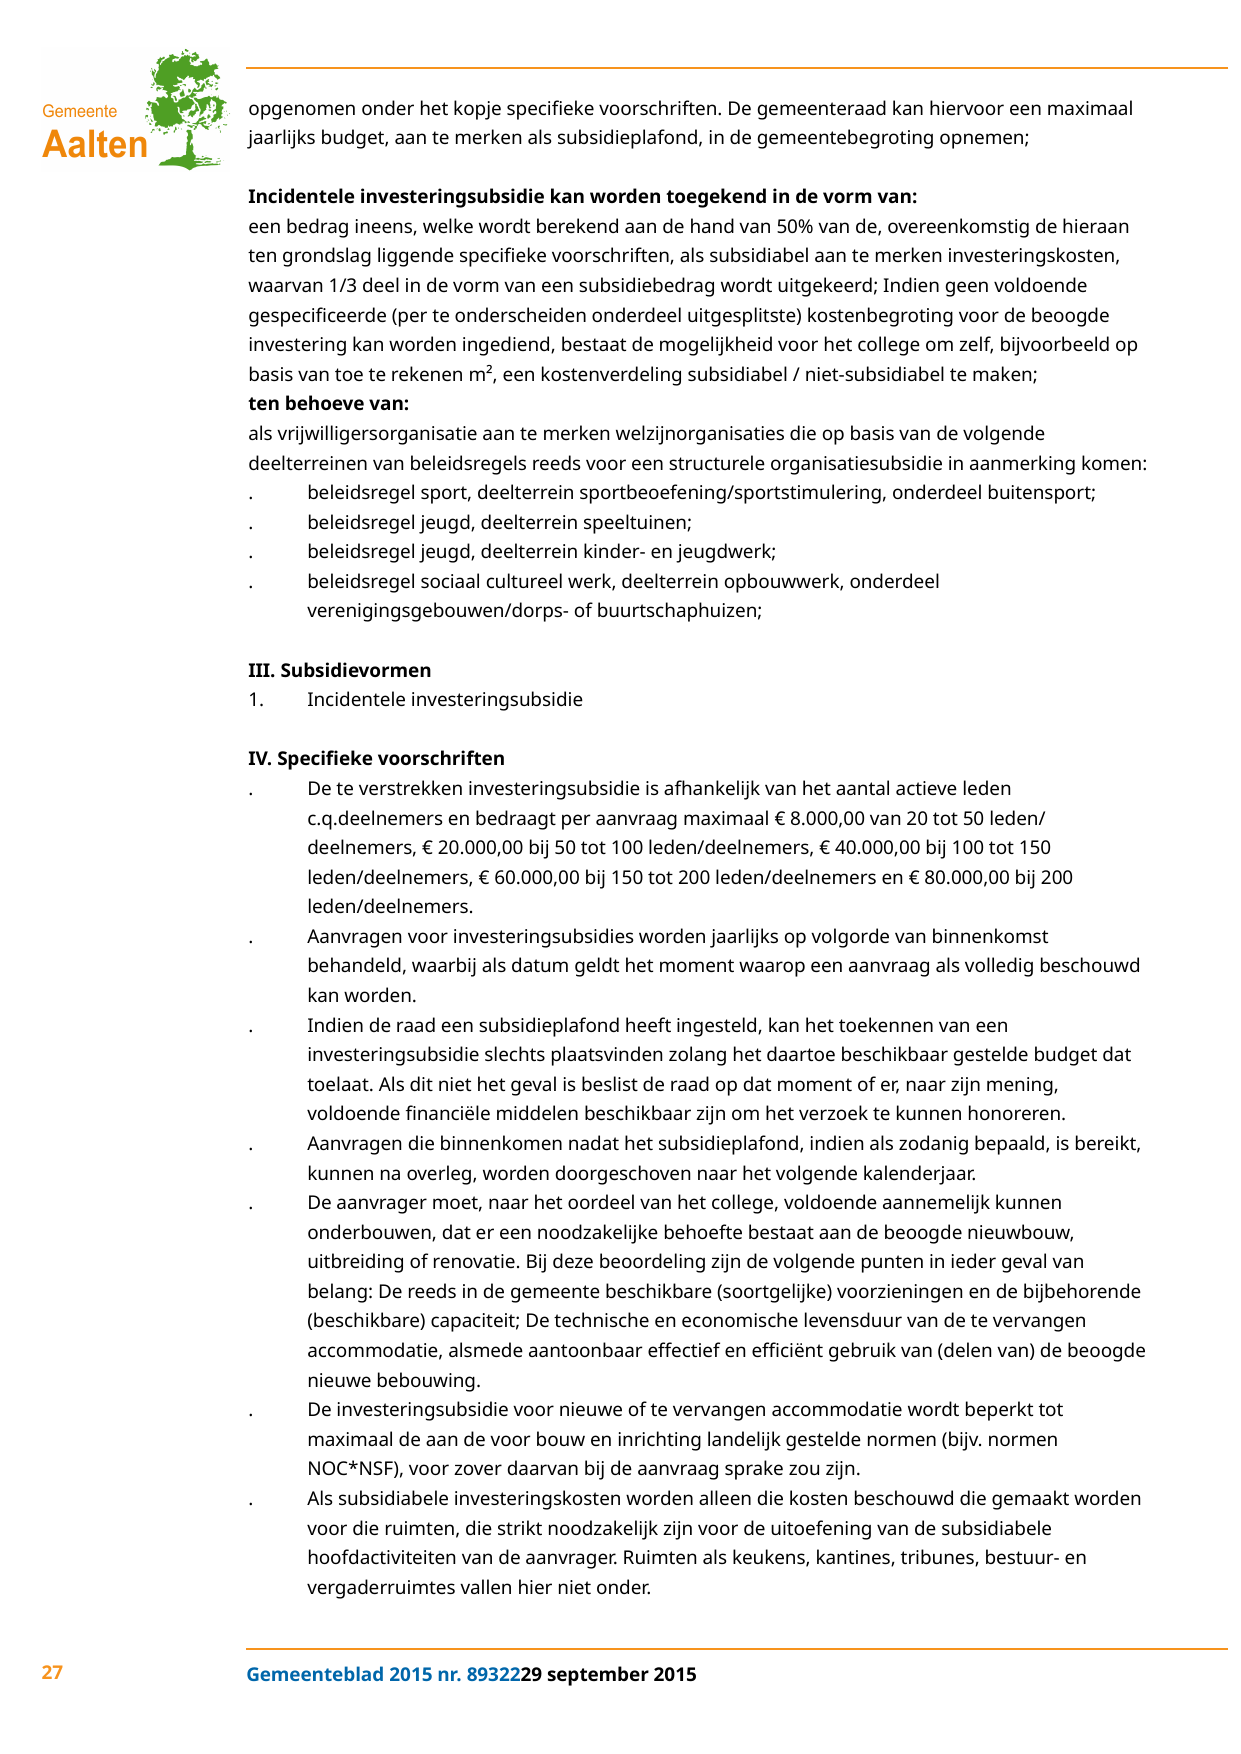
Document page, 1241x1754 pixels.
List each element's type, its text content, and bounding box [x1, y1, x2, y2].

text III. Subsidievormen [248, 657, 1152, 683]
list Indien de raad een subsidieplafond heeft ingesteld, kan het toekennen van een investeringsubsidie slechts plaatsvinden zolang het daartoe beschikbaar gestelde budget dat toelaat. Als dit niet het geval is beslist de raad op dat moment of er, naar zijn mening, voldoende financiële middelen beschikbaar zijn om het verzoek te kunnen honoreren. [248, 1012, 1152, 1126]
list De investeringsubsidie voor nieuwe of te vervangen accommodatie wordt beperkt tot maximaal de aan de voor bouw en inrichting landelijk gestelde normen (bijv. normen NOC*NSF), voor zover daarvan bij de aanvraag sprake zou zijn. [248, 1396, 1152, 1481]
text een bedrag ineens, welke wordt berekend aan de hand van 50% van de, overeenkomstig de hieraan ten grondslag liggende specifieke voorschriften, als subsidiabel aan te merken investeringskosten, waarvan 1/3 deel in de vorm van een subsidiebedrag wordt uitgekeerd; Indien geen voldoende gespecificeerde (per te onderscheiden onderdeel uitgesplitste) kostenbegroting voor de beoogde investering kan worden ingediend, bestaat de mogelijkheid voor het college om zelf, bijvoorbeeld op basis van toe te rekenen m², een kostenverdeling subsidiabel / niet-subsidiabel te maken; [248, 213, 1152, 387]
list Incidentele investeringsubsidie [248, 686, 1152, 712]
text IV. Specifieke voorschriften [248, 746, 1152, 771]
list De aanvrager moet, naar het oordeel van het college, voldoende aannemelijk kunnen onderbouwen, dat er een noodzakelijke behoefte bestaat aan de beoogde nieuwbouw, uitbreiding of renovatie. Bij deze beoordeling zijn de volgende punten in ieder geval van belang: De reeds in de gemeente beschikbare (soortgelijke) voorzieningen en de bijbehorende (beschikbare) capaciteit; De technische en economische levensduur van de te vervangen accommodatie, alsmede aantoonbaar effectief en efficiënt gebruik van (delen van) de beoogde nieuwe bebouwing. [248, 1189, 1152, 1393]
list Als subsidiabele investeringskosten worden alleen die kosten beschouwd die gemaakt worden voor die ruimten, die strikt noodzakelijk zijn voor de uitoefening van de subsidiabele hoofdactiviteiten van de aanvrager. Ruimten als keukens, kantines, tribunes, bestuur- en vergaderruimtes vallen hier niet onder. [248, 1485, 1152, 1600]
list beleidsregel jeugd, deelterrein kinder- en jeugdwerk; [248, 538, 1152, 564]
picture [41, 47, 231, 172]
list beleidsregel sociaal cultureel werk, deelterrein opbouwwerk, onderdeel verenigingsgebouwen/dorps- of buurtschaphuizen; [248, 568, 1152, 623]
list beleidsregel sport, deelterrein sportbeoefening/sportstimulering, onderdeel buitensport; [248, 479, 1152, 505]
text Incidentele investeringsubsidie kan worden toegekend in de vorm van: [248, 183, 1152, 209]
list De te verstrekken investeringsubsidie is afhankelijk van het aantal actieve leden c.q.deelnemers en bedraagt per aanvraag maximaal € 8.000,00 van 20 tot 50 leden/ deelnemers, € 20.000,00 bij 50 tot 100 leden/deelnemers, € 40.000,00 bij 100 tot 150 leden/deelnemers, € 60.000,00 bij 150 tot 200 leden/deelnemers en € 80.000,00 bij 200 leden/deelnemers. [248, 775, 1152, 919]
list beleidsregel jeugd, deelterrein speeltuinen; [248, 509, 1152, 535]
text opgenomen onder het kopje specifieke voorschriften. De gemeenteraad kan hiervoor een maximaal jaarlijks budget, aan te merken als subsidieplafond, in de gemeentebegroting opnemen; [248, 95, 1152, 150]
text als vrijwilligersorganisatie aan te merken welzijnorganisaties die op basis van de volgende deelterreinen van beleidsregels reeds voor een structurele organisatiesubsidie in aanmerking komen: [248, 420, 1152, 476]
list Aanvragen die binnenkomen nadat het subsidieplafond, indien als zodanig bepaald, is bereikt, kunnen na overleg, worden doorgeschoven naar het volgende kalenderjaar. [248, 1130, 1152, 1186]
list Aanvragen voor investeringsubsidies worden jaarlijks op volgorde van binnenkomst behandeld, waarbij als datum geldt het moment waarop een aanvraag als volledig beschouwd kan worden. [248, 923, 1152, 1008]
text ten behoeve van: [248, 391, 1152, 416]
